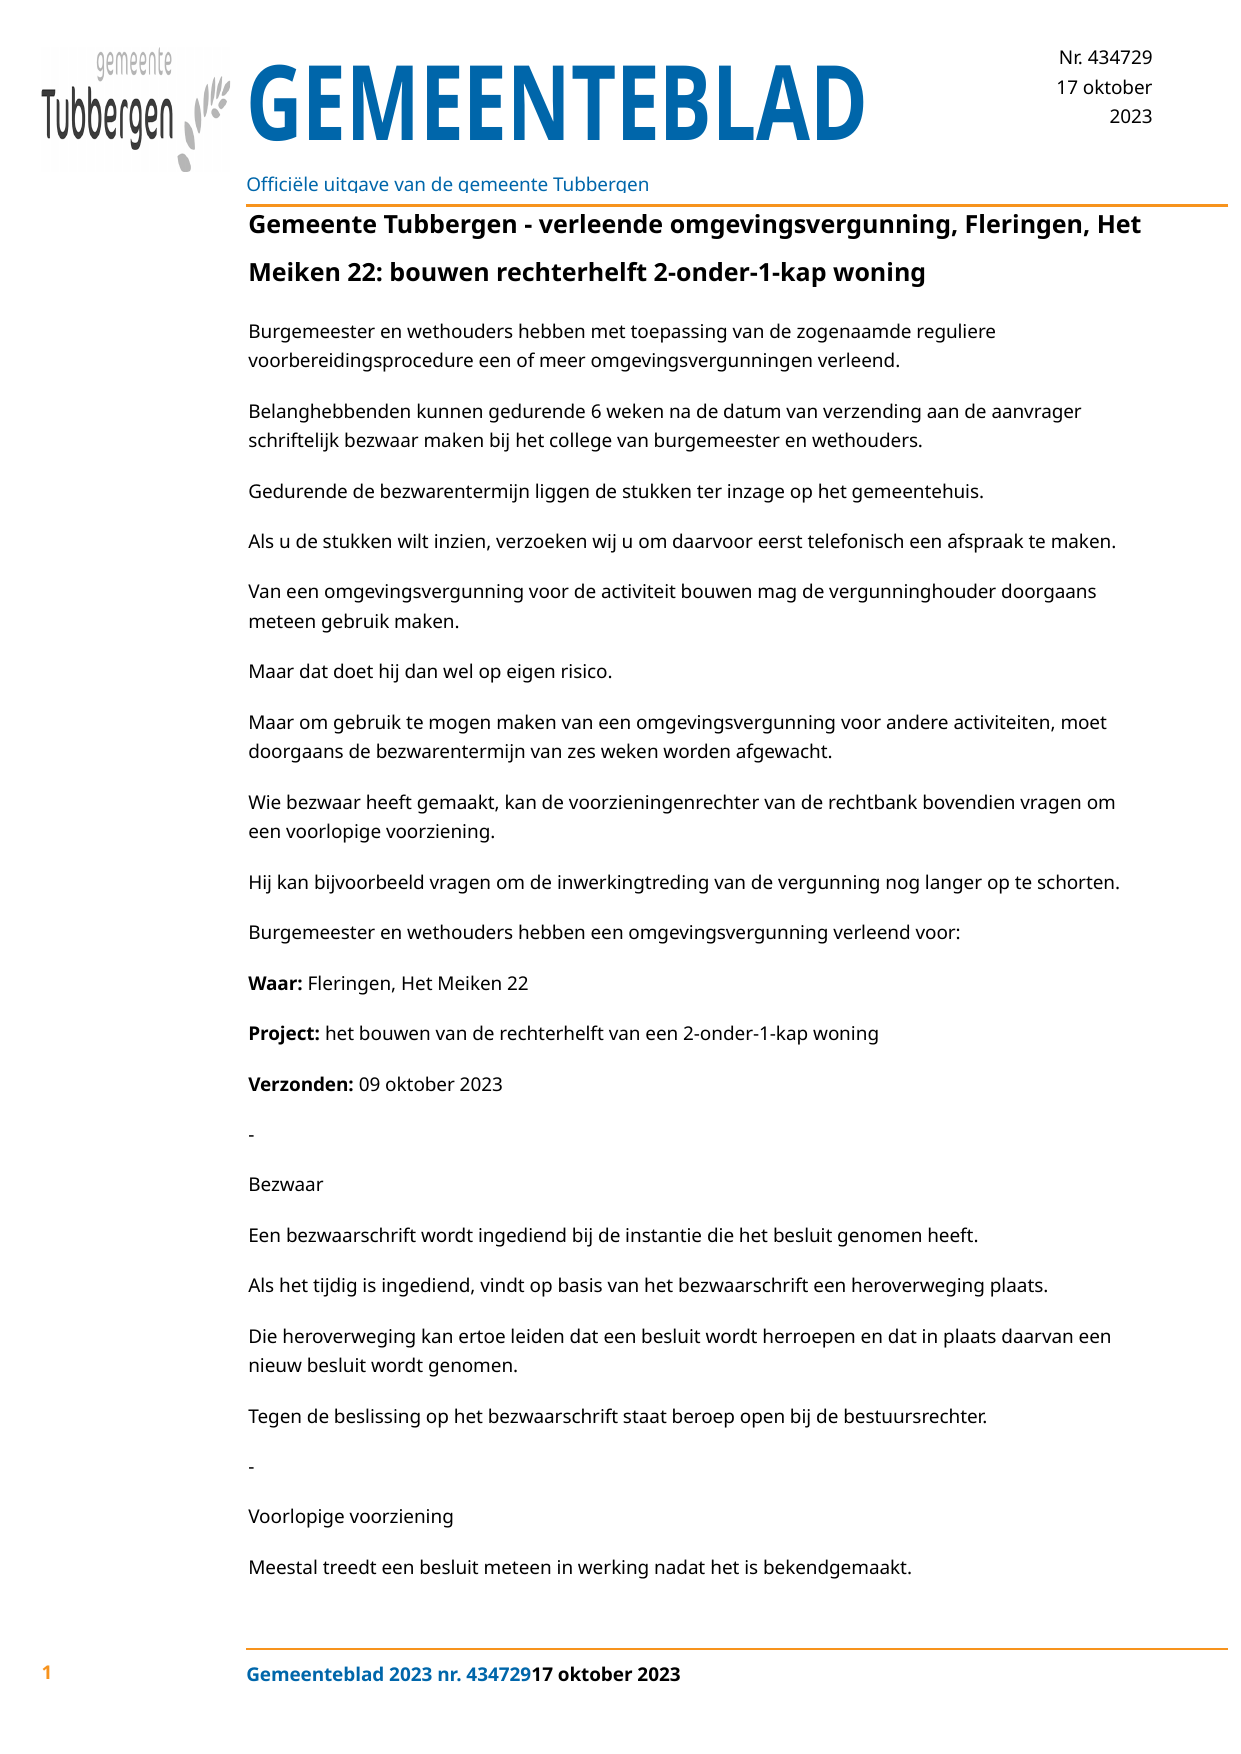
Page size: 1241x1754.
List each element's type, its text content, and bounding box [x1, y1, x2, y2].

text Gedurende de bezwarentermijn liggen de stukken ter inzage op het gemeentehuis. [248, 478, 1152, 504]
text Als het tijdig is ingediend, vindt op basis van het bezwaarschrift een heroverweging plaats. [248, 1272, 1152, 1298]
text Maar om gebruik te mogen maken van een omgevingsvergunning voor andere activiteiten, moet doorgaans de bezwarentermijn van zes weken worden afgewacht. [248, 709, 1152, 764]
picture [41, 47, 231, 172]
text Wie bezwaar heeft gemaakt, kan de voorzieningenrechter van de rechtbank bovendien vragen om een voorlopige voorziening. [248, 789, 1152, 844]
text Verzonden: 09 oktober 2023 [248, 1071, 1152, 1097]
text Meestal treedt een besluit meteen in werking nadat het is bekendgemaakt. [248, 1554, 1152, 1580]
text Maar dat doet hij dan wel op eigen risico. [248, 659, 1152, 684]
text Voorlopige voorziening [248, 1504, 1152, 1529]
text Een bezwaarschrift wordt ingediend bij de instantie die het besluit genomen heeft. [248, 1222, 1152, 1248]
text Als u de stukken wilt inzien, verzoeken wij u om daarvoor eerst telefonisch een afspraak te maken. [248, 528, 1152, 554]
text Die heroverweging kan ertoe leiden dat een besluit wordt herroepen en dat in plaats daarvan een nieuw besluit wordt genomen. [248, 1323, 1152, 1378]
text Van een omgevingsvergunning voor de activiteit bouwen mag de vergunninghouder doorgaans meteen gebruik maken. [248, 579, 1152, 634]
text Burgemeester en wethouders hebben met toepassing van de zogenaamde reguliere voorbereidingsprocedure een of meer omgevingsvergunningen verleend. [248, 318, 1152, 373]
text Hij kan bijvoorbeeld vragen om de inwerkingtreding van de vergunning nog langer op te schorten. [248, 869, 1152, 895]
text Belanghebbenden kunnen gedurende 6 weken na de datum van verzending aan de aanvrager schriftelijk bezwaar maken bij het college van burgemeester en wethouders. [248, 398, 1152, 453]
text Bezwaar [248, 1172, 1152, 1197]
text Waar: Fleringen, Het Meiken 22 [248, 970, 1152, 996]
text - [248, 1121, 1152, 1147]
text Burgemeester en wethouders hebben een omgevingsvergunning verleend voor: [248, 919, 1152, 945]
text Tegen de beslissing op het bezwaarschrift staat beroep open bij de bestuursrechter. [248, 1403, 1152, 1429]
text Gemeente Tubbergen - verleende omgevingsvergunning, Fleringen, Het Meiken 22: bouwen rechterhelft 2-onder-1-kap woning [248, 207, 1152, 288]
text - [248, 1453, 1152, 1479]
text Project: het bouwen van de rechterhelft van een 2-onder-1-kap woning [248, 1020, 1152, 1046]
